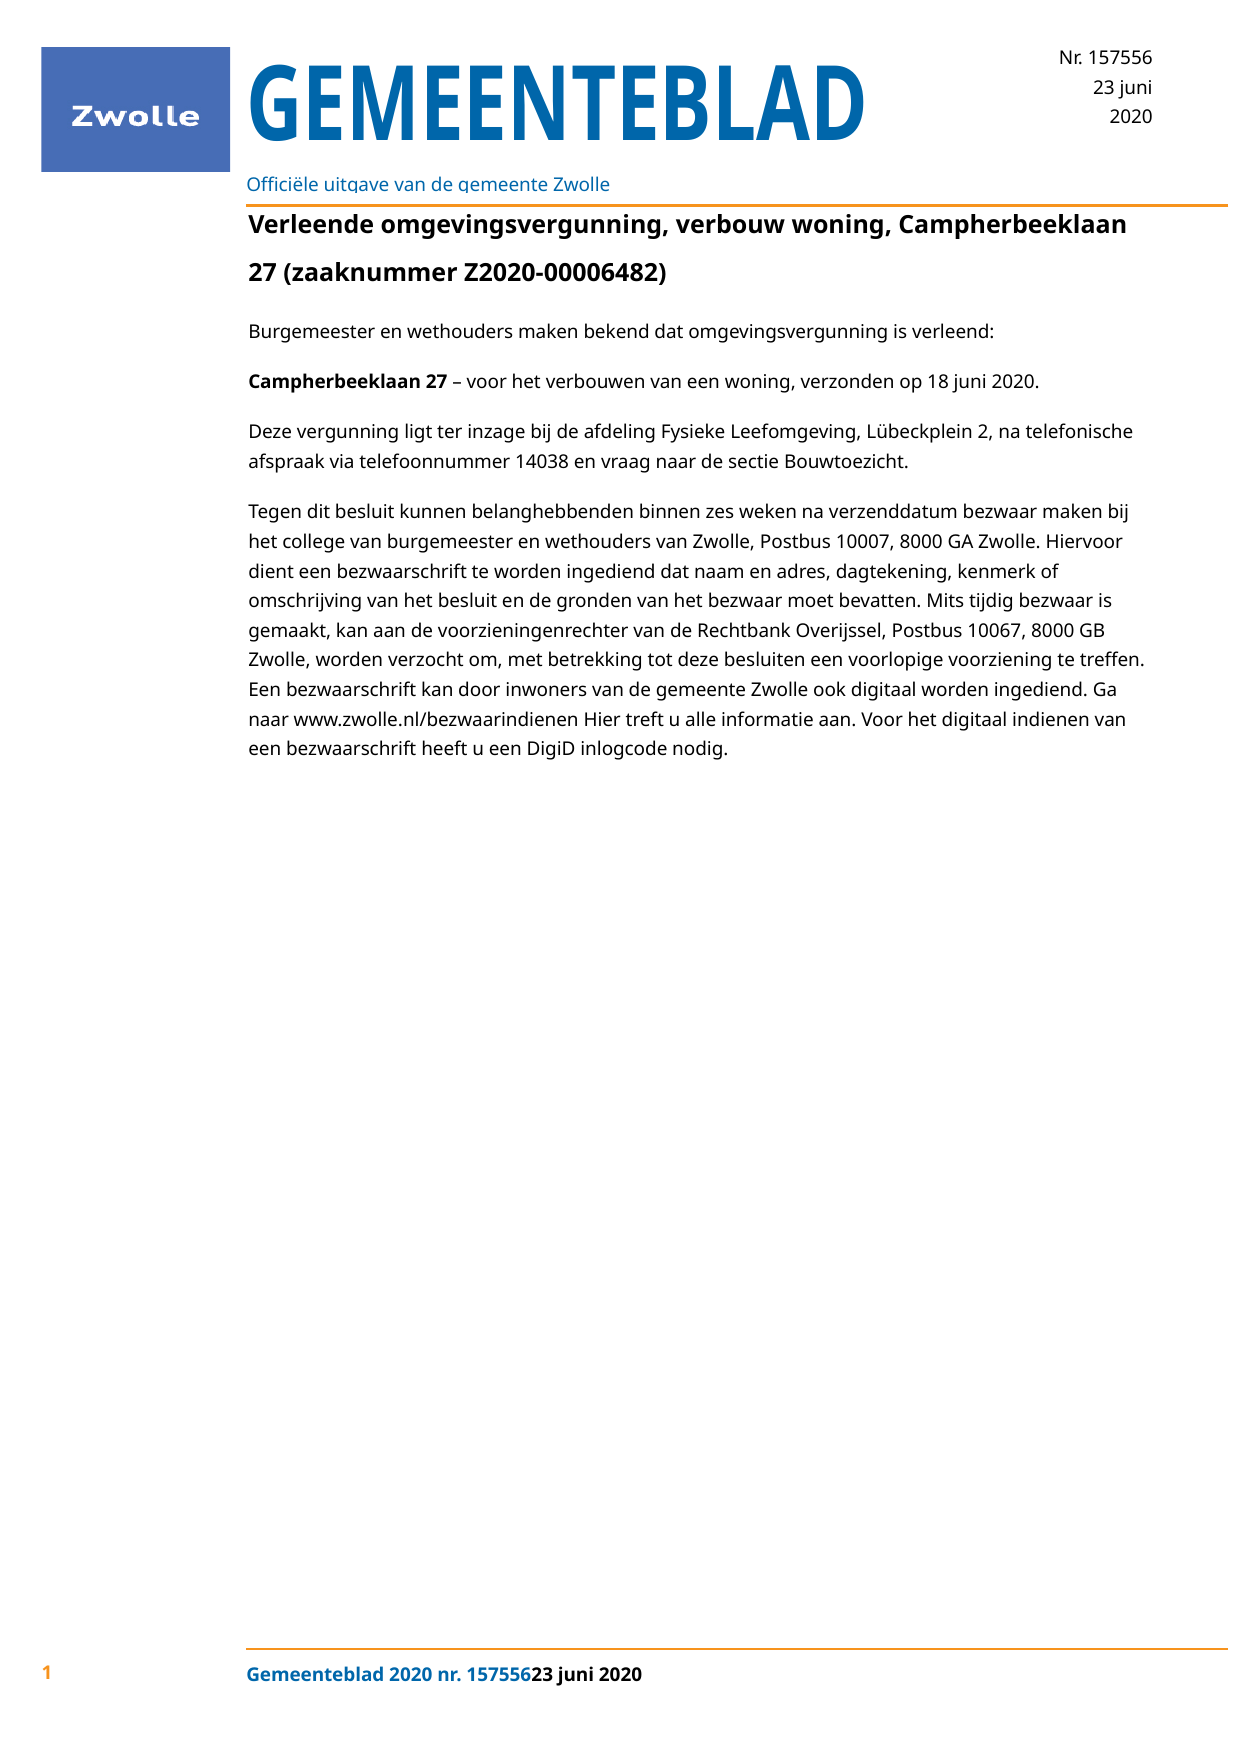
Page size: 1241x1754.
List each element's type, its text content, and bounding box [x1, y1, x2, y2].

text Burgemeester en wethouders maken bekend dat omgevingsvergunning is verleend: [248, 318, 1152, 344]
picture [41, 47, 231, 172]
text Deze vergunning ligt ter inzage bij de afdeling Fysieke Leefomgeving, Lübeckplein 2, na telefonische afspraak via telefoonnummer 14038 en vraag naar de sectie Bouwtoezicht. [248, 419, 1152, 474]
text Tegen dit besluit kunnen belanghebbenden binnen zes weken na verzenddatum bezwaar maken bij het college van burgemeester en wethouders van Zwolle, Postbus 10007, 8000 GA Zwolle. Hiervoor dient een bezwaarschrift te worden ingediend dat naam en adres, dagtekening, kenmerk of omschrijving van het besluit en de gronden van het bezwaar moet bevatten. Mits tijdig bezwaar is gemaakt, kan aan de voorzieningenrechter van de Rechtbank Overijssel, Postbus 10067, 8000 GB Zwolle, worden verzocht om, met betrekking tot deze besluiten een voorlopige voorziening te treffen. Een bezwaarschrift kan door inwoners van de gemeente Zwolle ook digitaal worden ingediend. Ga naar www.zwolle.nl/bezwaarindienen Hier treft u alle informatie aan. Voor het digitaal indienen van een bezwaarschrift heeft u een DigiD inlogcode nodig. [248, 499, 1152, 761]
text Campherbeeklaan 27 – voor het verbouwen van een woning, verzonden op 18 juni 2020. [248, 368, 1152, 394]
text Verleende omgevingsvergunning, verbouw woning, Campherbeeklaan 27 (zaaknummer Z2020-00006482) [248, 207, 1152, 288]
